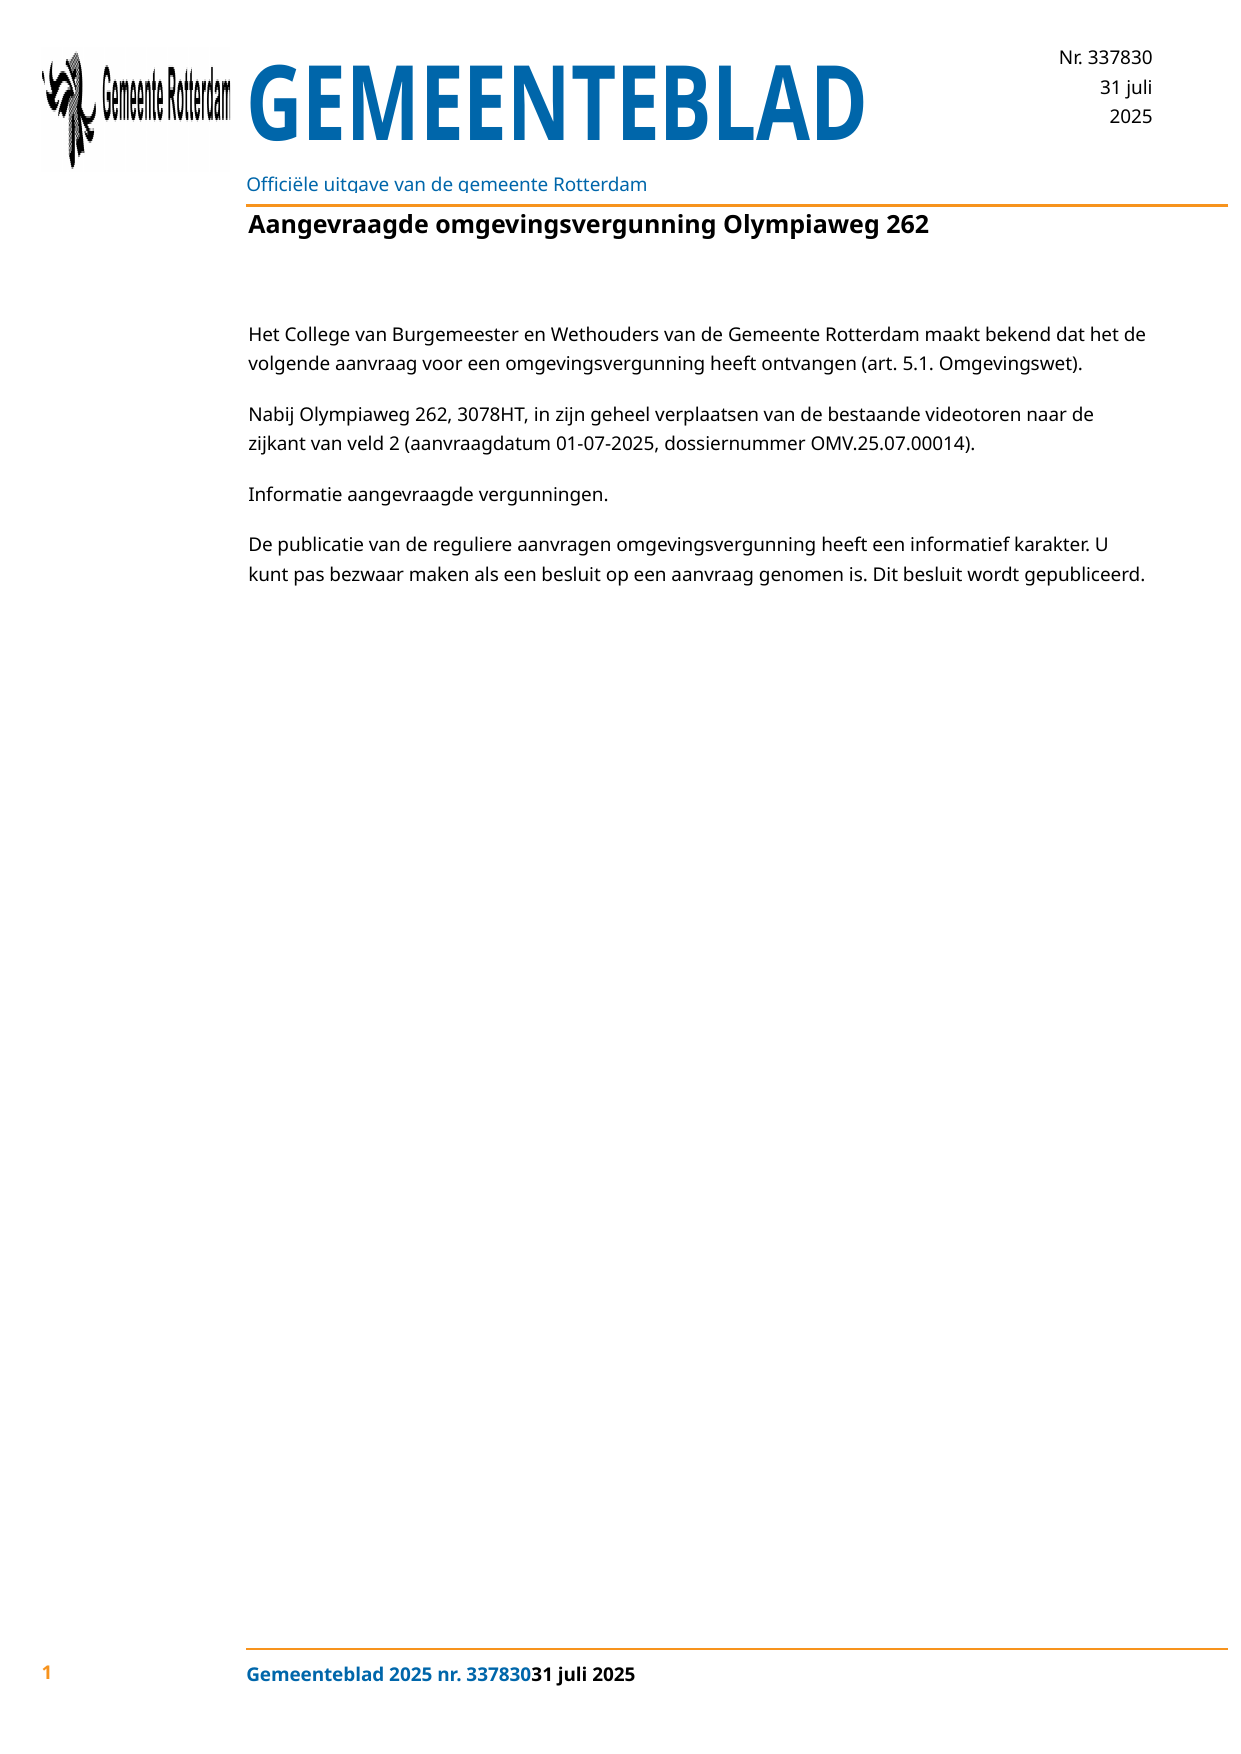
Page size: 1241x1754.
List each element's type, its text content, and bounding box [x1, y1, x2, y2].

picture [41, 47, 231, 172]
text Nabij Olympiaweg 262, 3078HT, in zijn geheel verplaatsen van de bestaande videotoren naar de zijkant van veld 2 (aanvraagdatum 01-07-2025, dossiernummer OMV.25.07.00014). [248, 401, 1152, 456]
text Het College van Burgemeester en Wethouders van de Gemeente Rotterdam maakt bekend dat het de volgende aanvraag voor een omgevingsvergunning heeft ontvangen (art. 5.1. Omgevingswet). [248, 321, 1152, 376]
text De publicatie van de reguliere aanvragen omgevingsvergunning heeft een informatief karakter. U kunt pas bezwaar maken als een besluit op een aanvraag genomen is. Dit besluit wordt gepubliceerd. [248, 531, 1152, 586]
text Informatie aangevraagde vergunningen. [248, 481, 1152, 506]
text Aangevraagde omgevingsvergunning Olympiaweg 262 [248, 207, 1152, 241]
